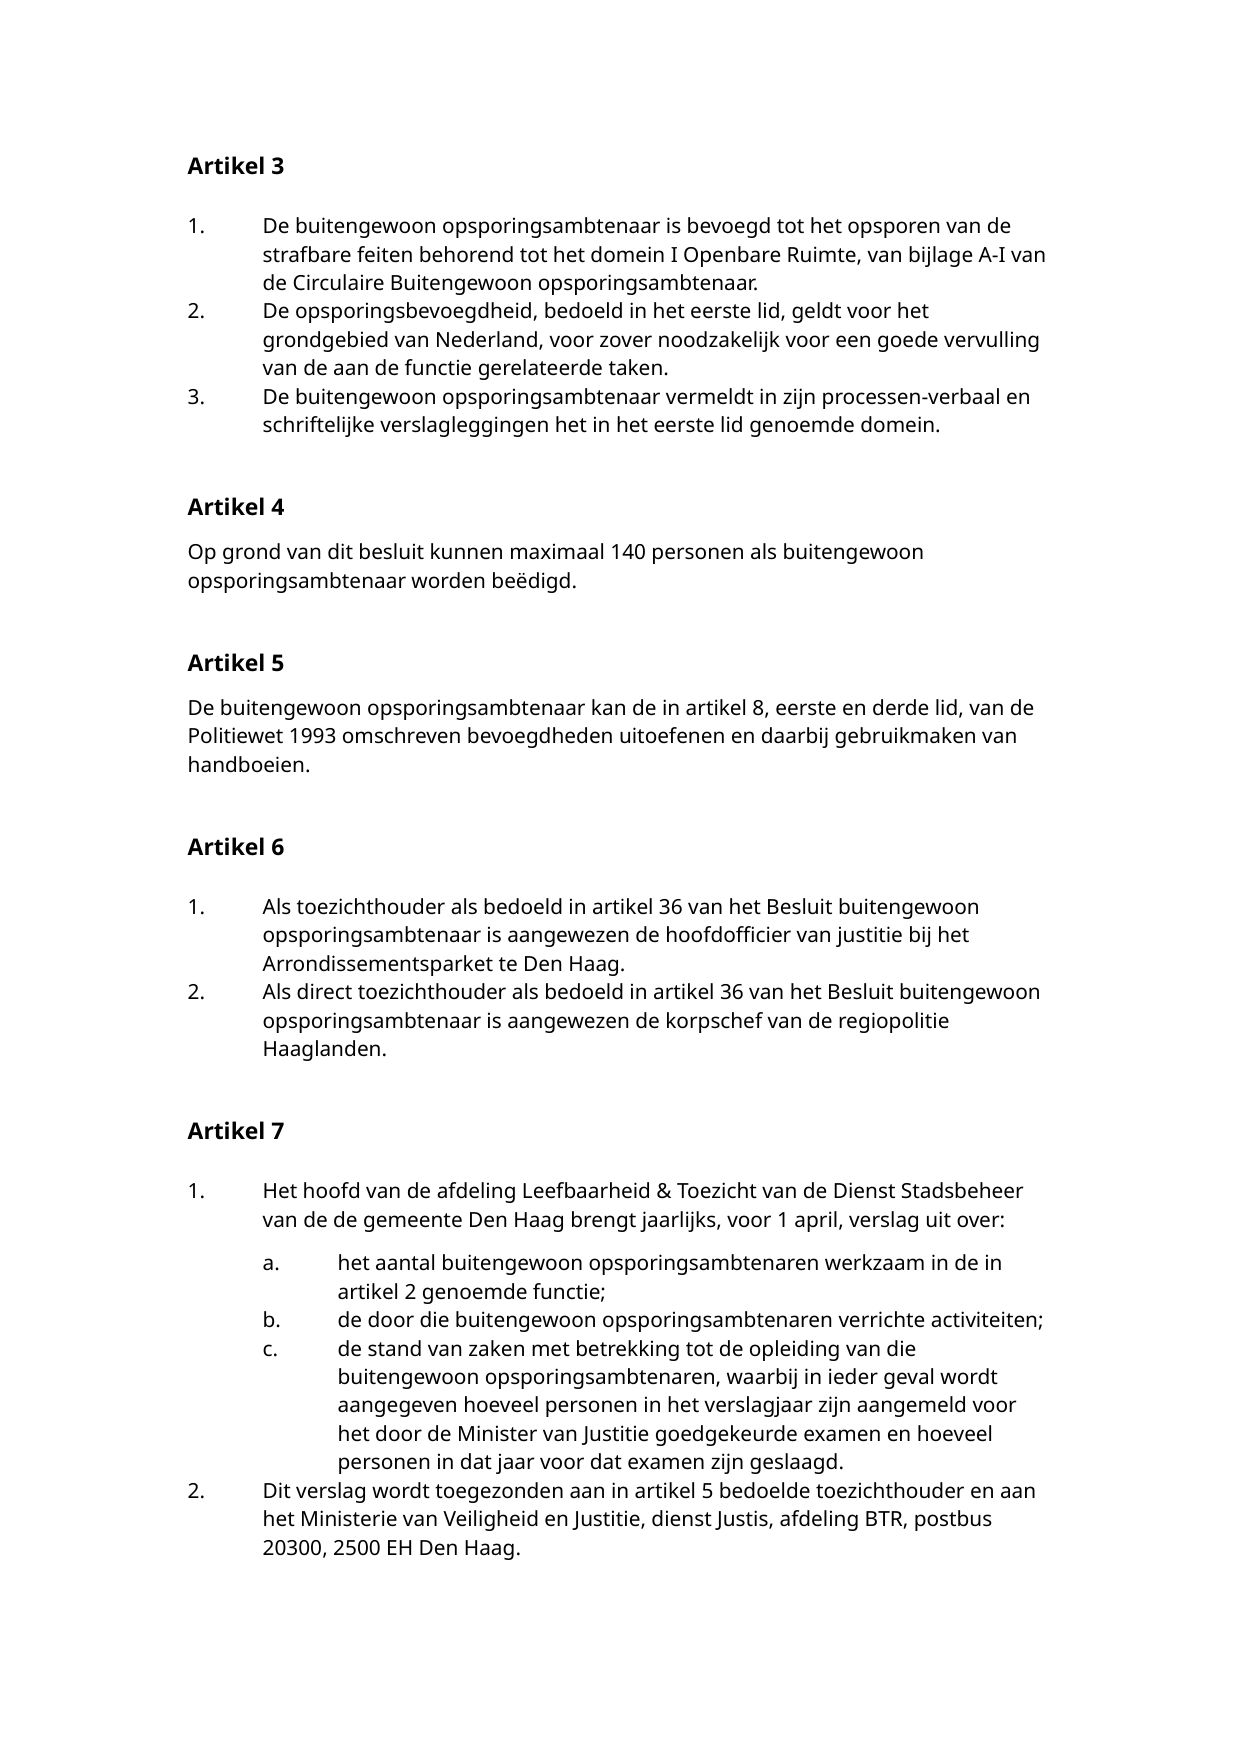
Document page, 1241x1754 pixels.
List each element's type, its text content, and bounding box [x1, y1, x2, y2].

list het aantal buitengewoon opsporingsambtenaren werkzaam in de in artikel 2 genoemde functie; [262, 1248, 1053, 1305]
subtitle Artikel 3 [187, 150, 1053, 181]
list De opsporingsbevoegdheid, bedoeld in het eerste lid, geldt voor het grondgebied van Nederland, voor zover noodzakelijk voor een goede vervulling van de aan de functie gerelateerde taken. [187, 297, 1053, 382]
text De buitengewoon opsporingsambtenaar kan de in artikel 8, eerste en derde lid, van de Politiewet 1993 omschreven bevoegdheden uitoefenen en daarbij gebruikmaken van handboeien. [187, 693, 1053, 778]
subtitle Artikel 5 [187, 647, 1053, 678]
subtitle Artikel 7 [187, 1115, 1053, 1147]
text Op grond van dit besluit kunnen maximaal 140 personen als buitengewoon opsporingsambtenaar worden beëdigd. [187, 537, 1053, 594]
list Het hoofd van de afdeling Leefbaarheid & Toezicht van de Dienst Stadsbeheer van de de gemeente Den Haag brengt jaarlijks, voor 1 april, verslag uit over: [187, 1177, 1053, 1233]
list Als toezichthouder als bedoeld in artikel 36 van het Besluit buitengewoon opsporingsambtenaar is aangewezen de hoofdofficier van justitie bij het Arrondissementsparket te Den Haag. [187, 892, 1053, 977]
list de door die buitengewoon opsporingsambtenaren verrichte activiteiten; [262, 1305, 1053, 1334]
list De buitengewoon opsporingsambtenaar vermeldt in zijn processen-verbaal en schriftelijke verslagleggingen het in het eerste lid genoemde domein. [187, 382, 1053, 439]
list Als direct toezichthouder als bedoeld in artikel 36 van het Besluit buitengewoon opsporingsambtenaar is aangewezen de korpschef van de regiopolitie Haaglanden. [187, 977, 1053, 1063]
subtitle Artikel 4 [187, 491, 1053, 522]
subtitle Artikel 6 [187, 831, 1053, 862]
list de stand van zaken met betrekking tot de opleiding van die buitengewoon opsporingsambtenaren, waarbij in ieder geval wordt aangegeven hoeveel personen in het verslagjaar zijn aangemeld voor het door de Minister van Justitie goedgekeurde examen en hoeveel personen in dat jaar voor dat examen zijn geslaagd. [262, 1334, 1053, 1476]
list Dit verslag wordt toegezonden aan in artikel 5 bedoelde toezichthouder en aan het Ministerie van Veiligheid en Justitie, dienst Justis, afdeling BTR, postbus 20300, 2500 EH Den Haag. [187, 1476, 1053, 1561]
list De buitengewoon opsporingsambtenaar is bevoegd tot het opsporen van de strafbare feiten behorend tot het domein I Openbare Ruimte, van bijlage A-I van de Circulaire Buitengewoon opsporingsambtenaar. [187, 211, 1053, 297]
